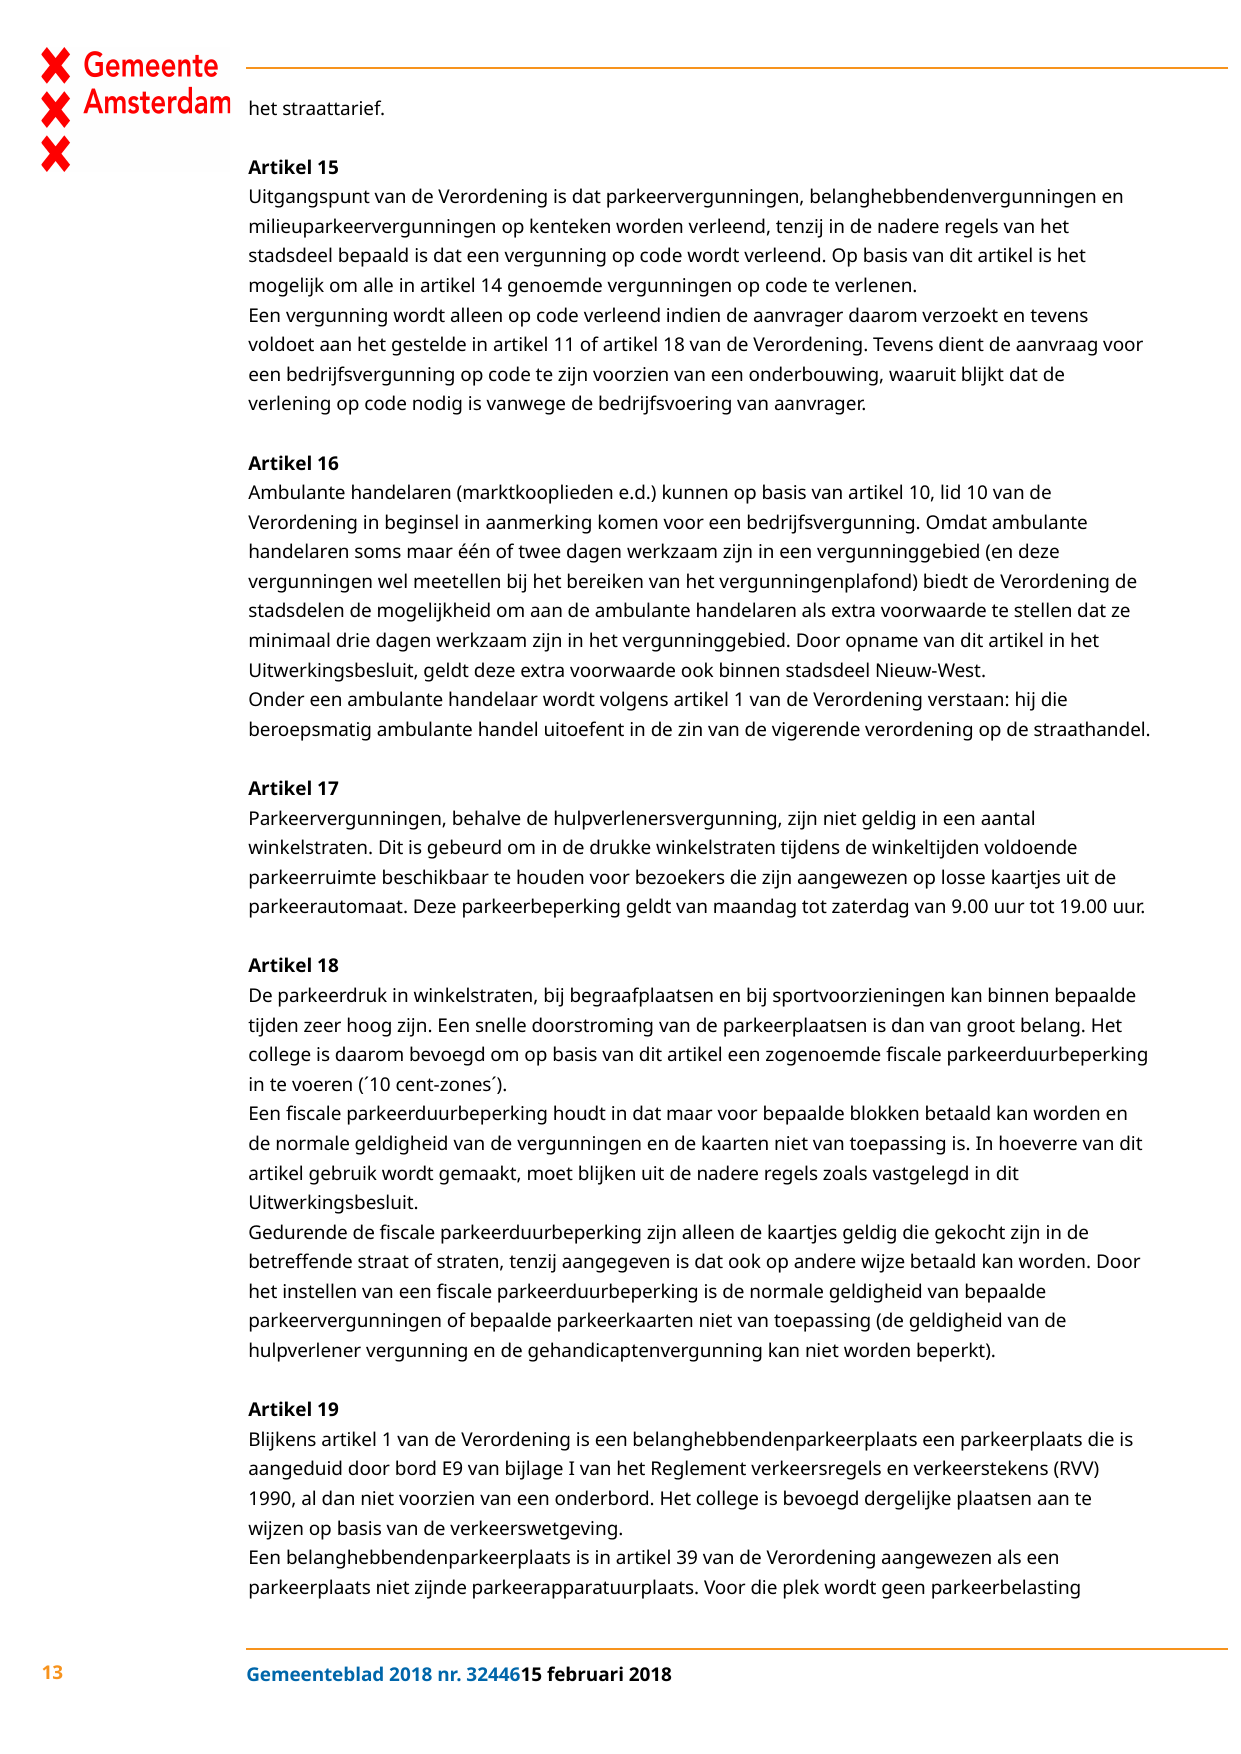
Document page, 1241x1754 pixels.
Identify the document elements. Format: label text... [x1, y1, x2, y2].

text Artikel 16 [248, 450, 1152, 476]
text het straattarief. [248, 95, 1152, 121]
text Een fiscale parkeerduurbeperking houdt in dat maar voor bepaalde blokken betaald kan worden en de normale geldigheid van de vergunningen en de kaarten niet van toepassing is. In hoeverre van dit artikel gebruik wordt gemaakt, moet blijken uit de nadere regels zoals vastgelegd in dit Uitwerkingsbesluit. [248, 1101, 1152, 1215]
text De parkeerdruk in winkelstraten, bij begraafplaatsen en bij sportvoorzieningen kan binnen bepaalde tijden zeer hoog zijn. Een snelle doorstroming van de parkeerplaatsen is dan van groot belang. Het college is daarom bevoegd om op basis van dit artikel een zogenoemde fiscale parkeerduurbeperking in te voeren (´10 cent-zones´). [248, 982, 1152, 1097]
text Parkeervergunningen, behalve de hulpverlenersvergunning, zijn niet geldig in een aantal winkelstraten. Dit is gebeurd om in de drukke winkelstraten tijdens de winkeltijden voldoende parkeerruimte beschikbaar te houden voor bezoekers die zijn aangewezen op losse kaartjes uit de parkeerautomaat. Deze parkeerbeperking geldt van maandag tot zaterdag van 9.00 uur tot 19.00 uur. [248, 805, 1152, 919]
text Artikel 17 [248, 775, 1152, 801]
text Artikel 19 [248, 1396, 1152, 1422]
text Artikel 15 [248, 154, 1152, 180]
text Artikel 18 [248, 953, 1152, 978]
text Uitgangspunt van de Verordening is dat parkeervergunningen, belanghebbendenvergunningen en milieuparkeervergunningen op kenteken worden verleend, tenzij in de nadere regels van het stadsdeel bepaald is dat een vergunning op code wordt verleend. Op basis van dit artikel is het mogelijk om alle in artikel 14 genoemde vergunningen op code te verlenen. [248, 183, 1152, 298]
text Een vergunning wordt alleen op code verleend indien de aanvrager daarom verzoekt en tevens voldoet aan het gestelde in artikel 11 of artikel 18 van de Verordening. Tevens dient de aanvraag voor een bedrijfsvergunning op code te zijn voorzien van een onderbouwing, waaruit blijkt dat de verlening op code nodig is vanwege de bedrijfsvoering van aanvrager. [248, 302, 1152, 416]
text Blijkens artikel 1 van de Verordening is een belanghebbendenparkeerplaats een parkeerplaats die is aangeduid door bord E9 van bijlage I van het Reglement verkeersregels en verkeerstekens (RVV) 1990, al dan niet voorzien van een onderbord. Het college is bevoegd dergelijke plaatsen aan te wijzen op basis van de verkeerswetgeving. [248, 1426, 1152, 1541]
text Gedurende de fiscale parkeerduurbeperking zijn alleen de kaartjes geldig die gekocht zijn in de betreffende straat of straten, tenzij aangegeven is dat ook op andere wijze betaald kan worden. Door het instellen van een fiscale parkeerduurbeperking is de normale geldigheid van bepaalde parkeervergunningen of bepaalde parkeerkaarten niet van toepassing (de geldigheid van de hulpverlener vergunning en de gehandicaptenvergunning kan niet worden beperkt). [248, 1219, 1152, 1363]
text Onder een ambulante handelaar wordt volgens artikel 1 van de Verordening verstaan: hij die beroepsmatig ambulante handel uitoefent in de zin van de vigerende verordening op de straathandel. [248, 686, 1152, 742]
text Een belanghebbendenparkeerplaats is in artikel 39 van de Verordening aangewezen als een parkeerplaats niet zijnde parkeerapparatuurplaats. Voor die plek wordt geen parkeerbelasting [248, 1544, 1152, 1600]
picture [41, 47, 231, 172]
text Ambulante handelaren (marktkooplieden e.d.) kunnen op basis van artikel 10, lid 10 van de Verordening in beginsel in aanmerking komen voor een bedrijfsvergunning. Omdat ambulante handelaren soms maar één of twee dagen werkzaam zijn in een vergunninggebied (en deze vergunningen wel meetellen bij het bereiken van het vergunningenplafond) biedt de Verordening de stadsdelen de mogelijkheid om aan de ambulante handelaren als extra voorwaarde te stellen dat ze minimaal drie dagen werkzaam zijn in het vergunninggebied. Door opname van dit artikel in het Uitwerkingsbesluit, geldt deze extra voorwaarde ook binnen stadsdeel Nieuw-West. [248, 479, 1152, 683]
